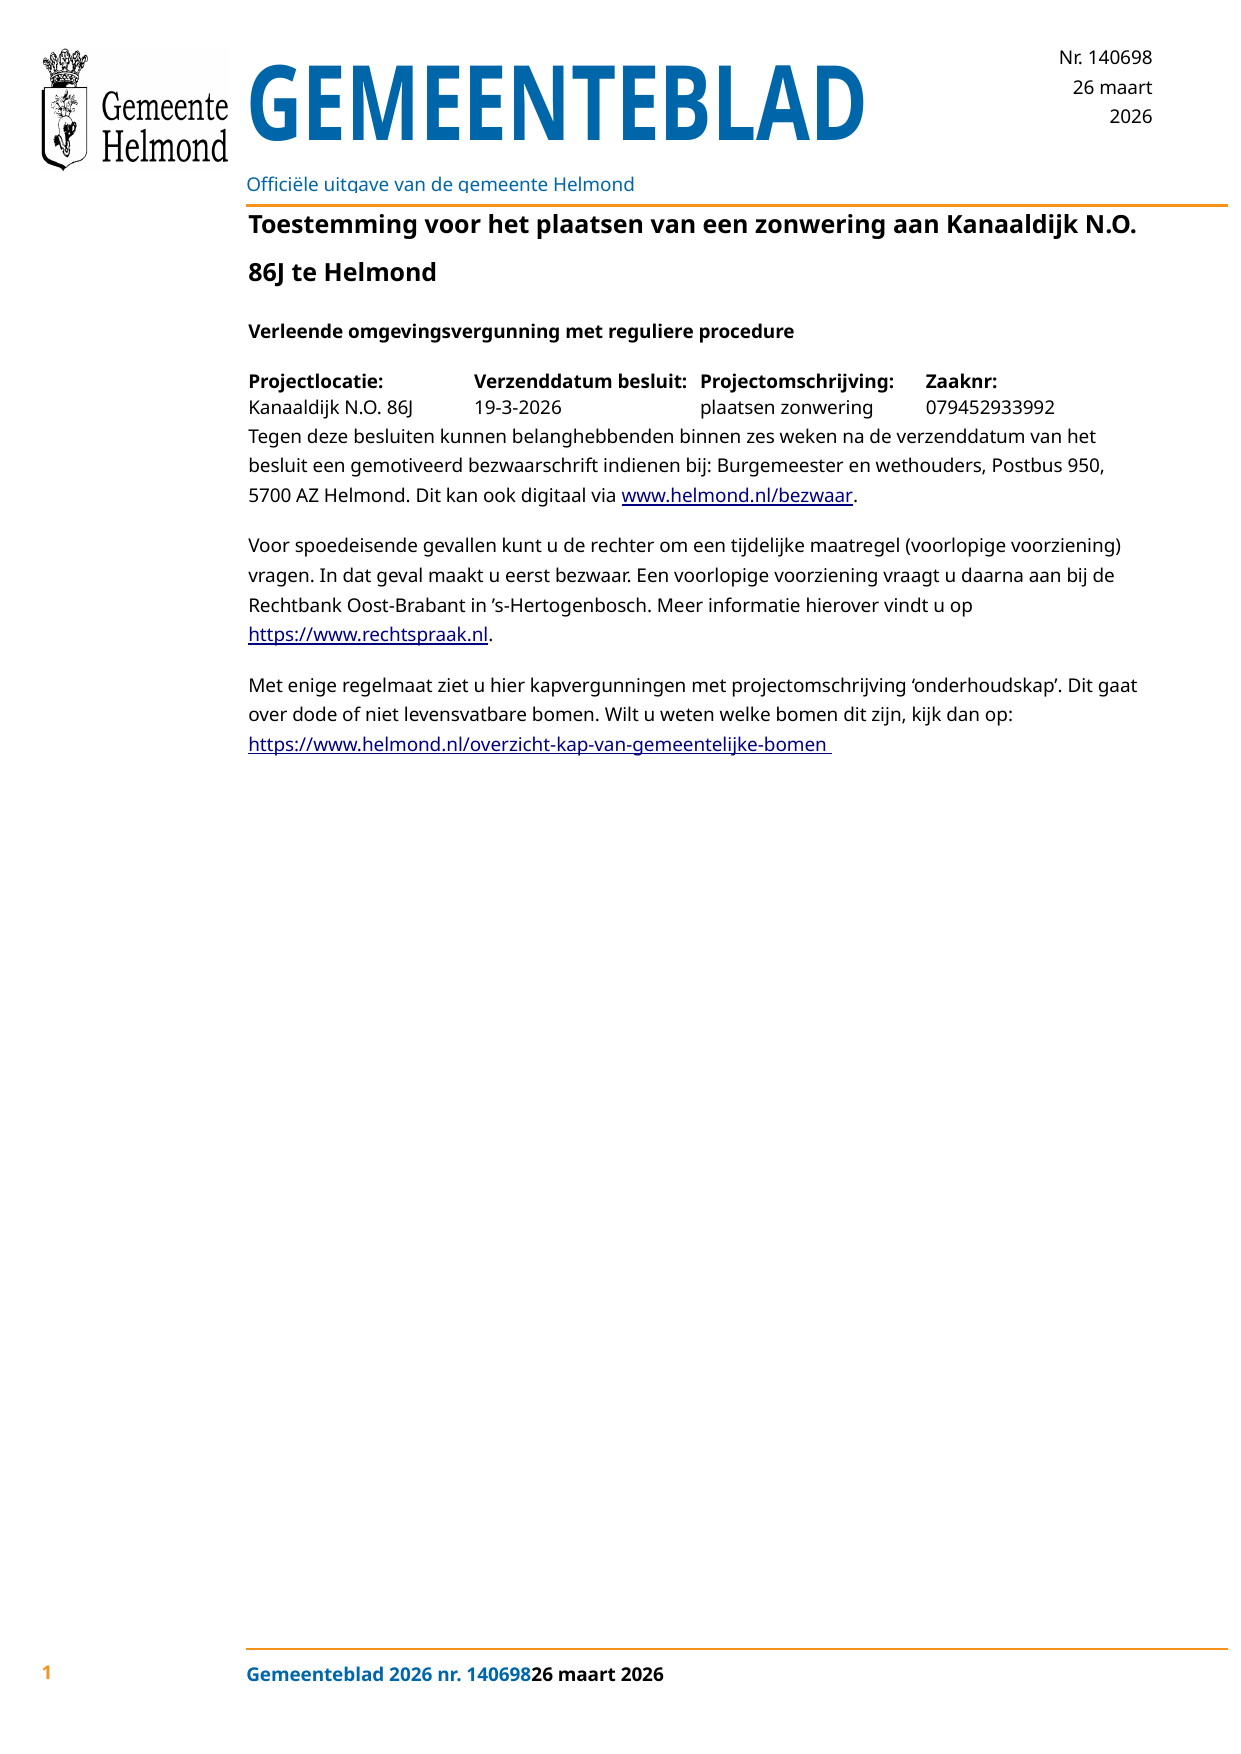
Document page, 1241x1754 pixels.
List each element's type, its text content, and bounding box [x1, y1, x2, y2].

table_cell plaatsen zonwering [700, 394, 926, 420]
table_cell Kanaaldijk N.O. 86J [248, 394, 474, 420]
text Voor spoedeisende gevallen kunt u de rechter om een tijdelijke maatregel (voorlopige voorziening) vragen. In dat geval maakt u eerst bezwaar. Een voorlopige voorziening vraagt u daarna aan bij de Rechtbank Oost-Brabant in ’s-Hertogenbosch. Meer informatie hierover vindt u op https://www.rechtspraak.nl. [248, 533, 1152, 647]
table_header Projectlocatie: [248, 369, 474, 394]
text Met enige regelmaat ziet u hier kapvergunningen met projectomschrijving ‘onderhoudskap’. Dit gaat over dode of niet levensvatbare bomen. Wilt u weten welke bomen dit zijn, kijk dan op: https://www.helmond.nl/overzicht-kap-van-gemeentelijke-bomen [248, 672, 1152, 757]
picture [41, 47, 231, 172]
table_cell 079452933992 [926, 394, 1152, 420]
text Tegen deze besluiten kunnen belanghebbenden binnen zes weken na de verzenddatum van het besluit een gemotiveerd bezwaarschrift indienen bij: Burgemeester en wethouders, Postbus 950, 5700 AZ Helmond. Dit kan ook digitaal via www.helmond.nl/bezwaar. [248, 423, 1152, 508]
text Verleende omgevingsvergunning met reguliere procedure [248, 318, 1152, 344]
table_header Projectomschrijving: [700, 369, 926, 394]
table_header Verzenddatum besluit: [474, 369, 700, 394]
text Toestemming voor het plaatsen van een zonwering aan Kanaaldijk N.O. 86J te Helmond [248, 207, 1152, 288]
table_header Zaaknr: [926, 369, 1152, 394]
table_cell 19-3-2026 [474, 394, 700, 420]
